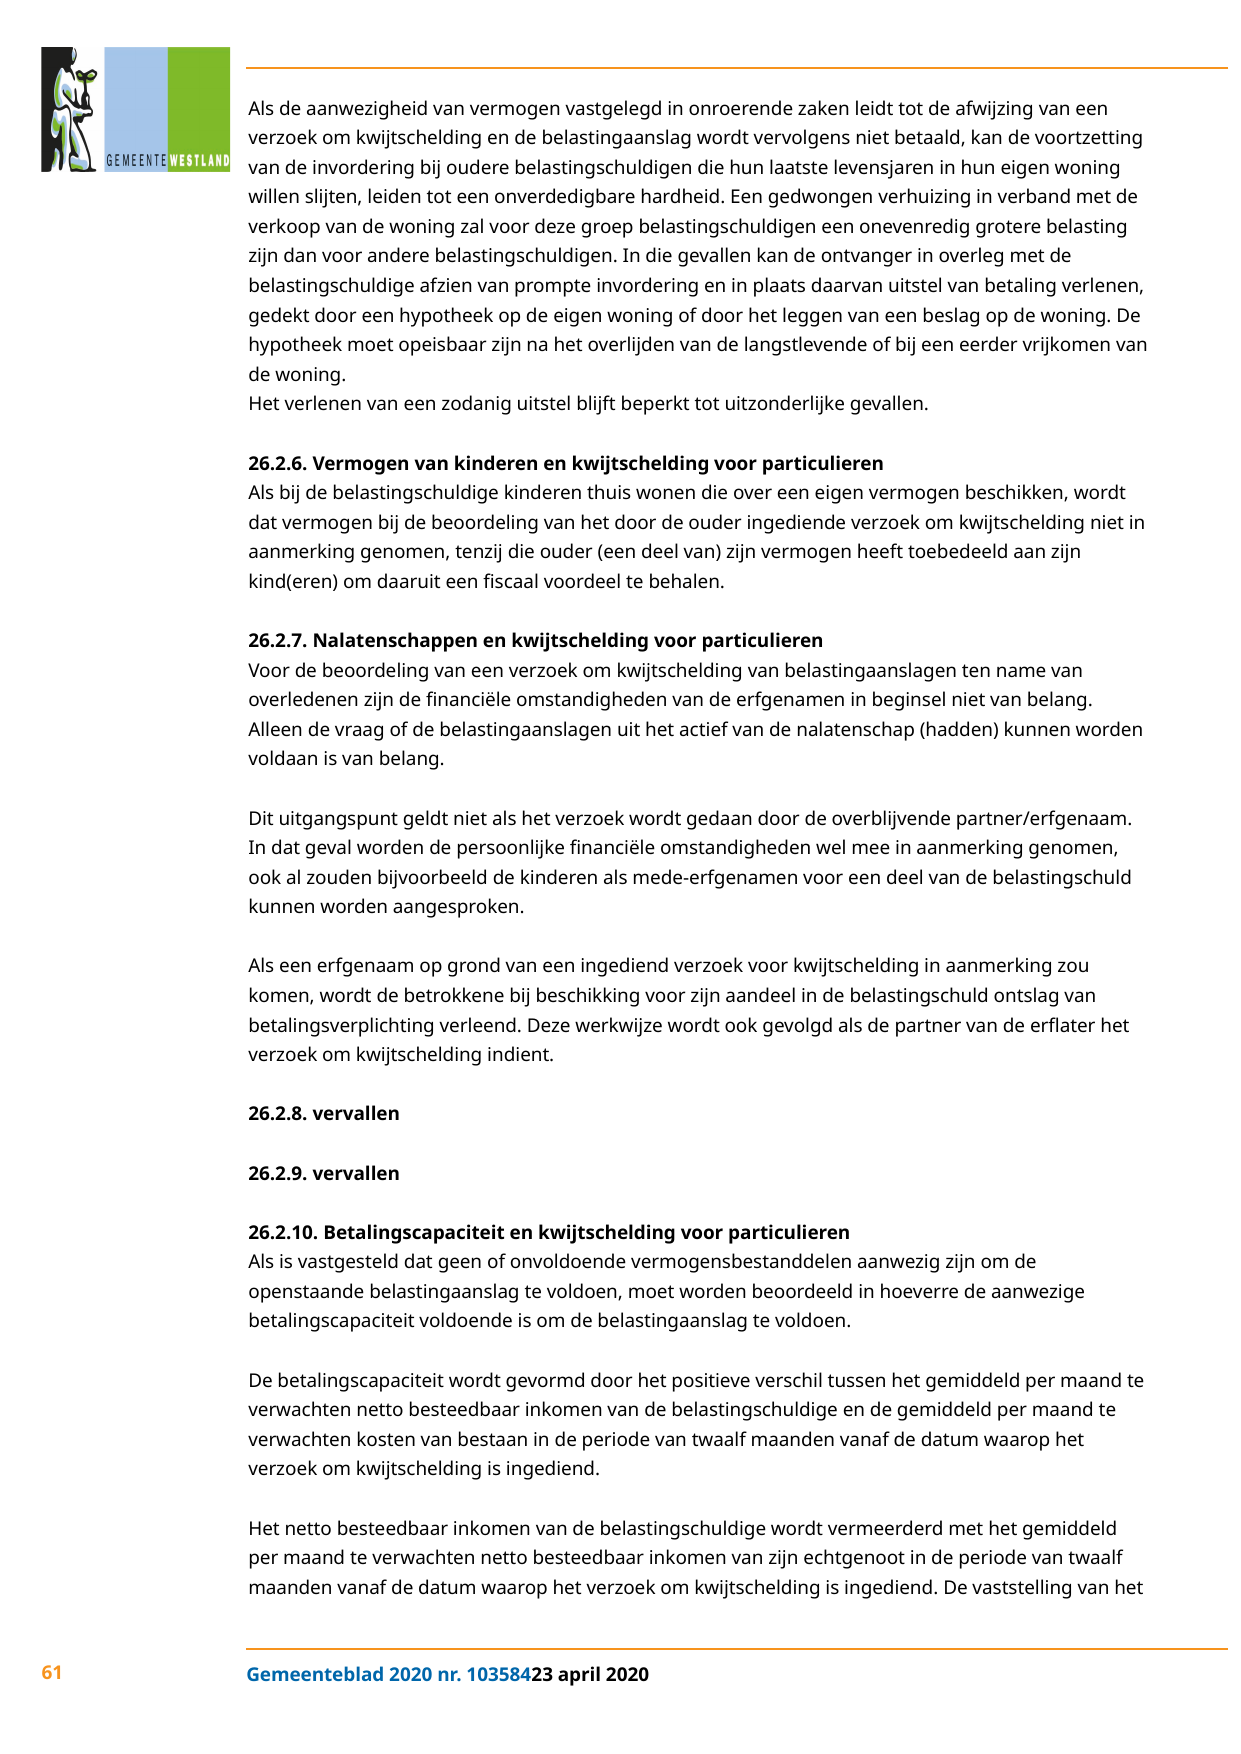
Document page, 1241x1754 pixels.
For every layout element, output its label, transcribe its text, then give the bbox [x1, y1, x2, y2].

text Als is vastgesteld dat geen of onvoldoende vermogensbestanddelen aanwezig zijn om de openstaande belastingaanslag te voldoen, moet worden beoordeeld in hoeverre de aanwezige betalingscapaciteit voldoende is om de belastingaanslag te voldoen. [248, 1248, 1152, 1333]
picture [41, 47, 231, 172]
text Het verlenen van een zodanig uitstel blijft beperkt tot uitzonderlijke gevallen. [248, 391, 1152, 416]
text Als bij de belastingschuldige kinderen thuis wonen die over een eigen vermogen beschikken, wordt dat vermogen bij de beoordeling van het door de ouder ingediende verzoek om kwijtschelding niet in aanmerking genomen, tenzij die ouder (een deel van) zijn vermogen heeft toebedeeld aan zijn kind(eren) om daaruit een fiscaal voordeel te behalen. [248, 479, 1152, 594]
text 26.2.7. Nalatenschappen en kwijtschelding voor particulieren [248, 627, 1152, 653]
text Dit uitgangspunt geldt niet als het verzoek wordt gedaan door de overblijvende partner/erfgenaam. In dat geval worden de persoonlijke financiële omstandigheden wel mee in aanmerking genomen, ook al zouden bijvoorbeeld de kinderen als mede-erfgenamen voor een deel van de belastingschuld kunnen worden aangesproken. [248, 805, 1152, 919]
text De betalingscapaciteit wordt gevormd door het positieve verschil tussen het gemiddeld per maand te verwachten netto besteedbaar inkomen van de belastingschuldige en de gemiddeld per maand te verwachten kosten van bestaan in de periode van twaalf maanden vanaf de datum waarop het verzoek om kwijtschelding is ingediend. [248, 1367, 1152, 1481]
text 26.2.10. Betalingscapaciteit en kwijtschelding voor particulieren [248, 1219, 1152, 1245]
text 26.2.8. vervallen [248, 1101, 1152, 1126]
text 26.2.6. Vermogen van kinderen en kwijtschelding voor particulieren [248, 450, 1152, 476]
text Het netto besteedbaar inkomen van de belastingschuldige wordt vermeerderd met het gemiddeld per maand te verwachten netto besteedbaar inkomen van zijn echtgenoot in de periode van twaalf maanden vanaf de datum waarop het verzoek om kwijtschelding is ingediend. De vaststelling van het [248, 1515, 1152, 1600]
text 26.2.9. vervallen [248, 1160, 1152, 1186]
text Als een erfgenaam op grond van een ingediend verzoek voor kwijtschelding in aanmerking zou komen, wordt de betrokkene bij beschikking voor zijn aandeel in de belastingschuld ontslag van betalingsverplichting verleend. Deze werkwijze wordt ook gevolgd als de partner van de erflater het verzoek om kwijtschelding indient. [248, 953, 1152, 1067]
text Voor de beoordeling van een verzoek om kwijtschelding van belastingaanslagen ten name van overledenen zijn de financiële omstandigheden van de erfgenamen in beginsel niet van belang. Alleen de vraag of de belastingaanslagen uit het actief van de nalatenschap (hadden) kunnen worden voldaan is van belang. [248, 657, 1152, 771]
text Als de aanwezigheid van vermogen vastgelegd in onroerende zaken leidt tot de afwijzing van een verzoek om kwijtschelding en de belastingaanslag wordt vervolgens niet betaald, kan de voortzetting van de invordering bij oudere belastingschuldigen die hun laatste levensjaren in hun eigen woning willen slijten, leiden tot een onverdedigbare hardheid. Een gedwongen verhuizing in verband met de verkoop van de woning zal voor deze groep belastingschuldigen een onevenredig grotere belasting zijn dan voor andere belastingschuldigen. In die gevallen kan de ontvanger in overleg met de belastingschuldige afzien van prompte invordering en in plaats daarvan uitstel van betaling verlenen, gedekt door een hypotheek op de eigen woning of door het leggen van een beslag op de woning. De hypotheek moet opeisbaar zijn na het overlijden van de langstlevende of bij een eerder vrijkomen van de woning. [248, 95, 1152, 387]
